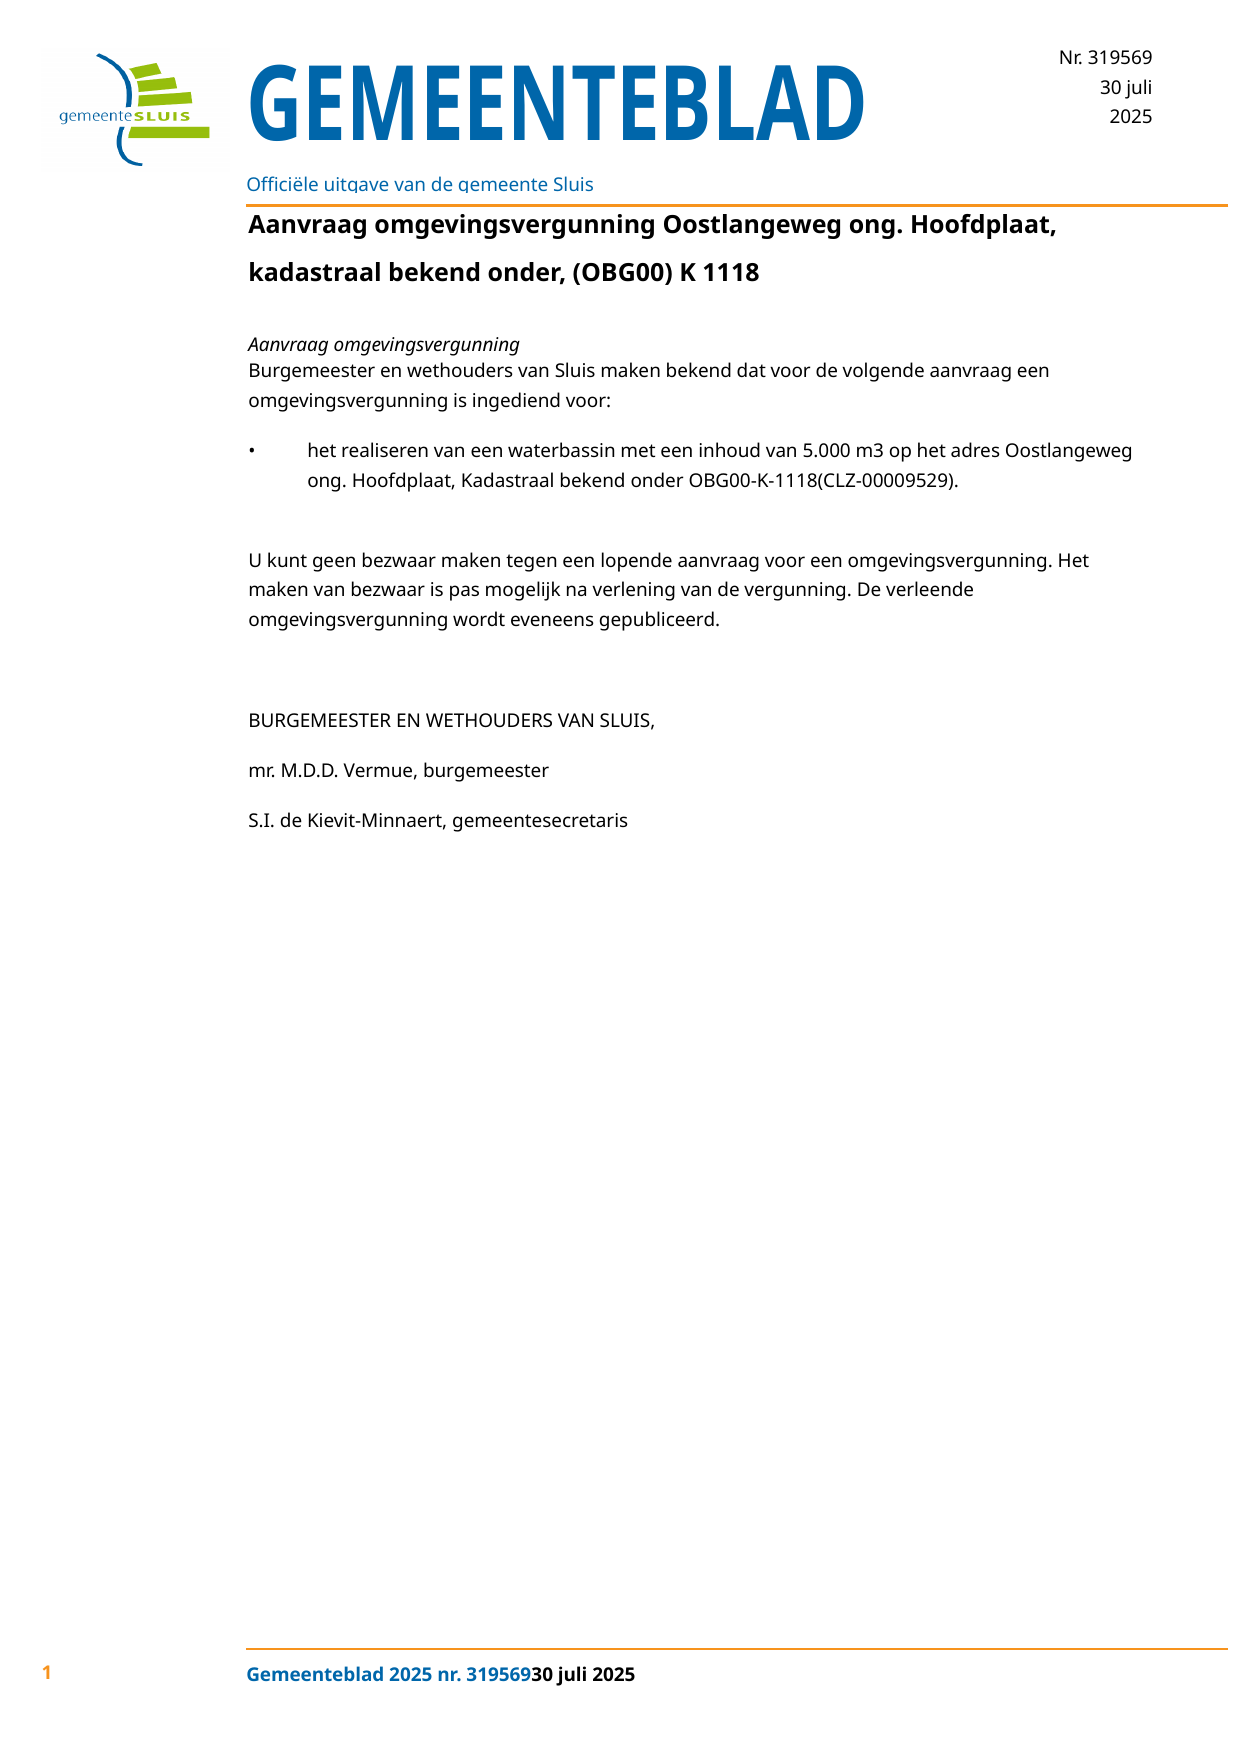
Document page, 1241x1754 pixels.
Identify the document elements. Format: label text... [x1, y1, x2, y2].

text U kunt geen bezwaar maken tegen een lopende aanvraag voor een omgevingsvergunning. Het maken van bezwaar is pas mogelijk na verlening van de vergunning. De verleende omgevingsvergunning wordt eveneens gepubliceerd. [248, 547, 1152, 632]
text S.I. de Kievit-Minnaert, gemeentesecretaris [248, 808, 1152, 833]
list het realiseren van een waterbassin met een inhoud van 5.000 m3 op het adres Oostlangeweg ong. Hoofdplaat, Kadastraal bekend onder OBG00-K-1118(CLZ-00009529). [248, 437, 1152, 492]
picture [41, 47, 231, 172]
text Burgemeester en wethouders van Sluis maken bekend dat voor de volgende aanvraag een omgevingsvergunning is ingediend voor: [248, 357, 1152, 412]
text Aanvraag omgevingsvergunning [248, 331, 1152, 357]
text mr. M.D.D. Vermue, burgemeester [248, 757, 1152, 783]
text Aanvraag omgevingsvergunning Oostlangeweg ong. Hoofdplaat, kadastraal bekend onder, (OBG00) K 1118 [248, 207, 1152, 288]
text BURGEMEESTER EN WETHOUDERS VAN SLUIS, [248, 707, 1152, 732]
